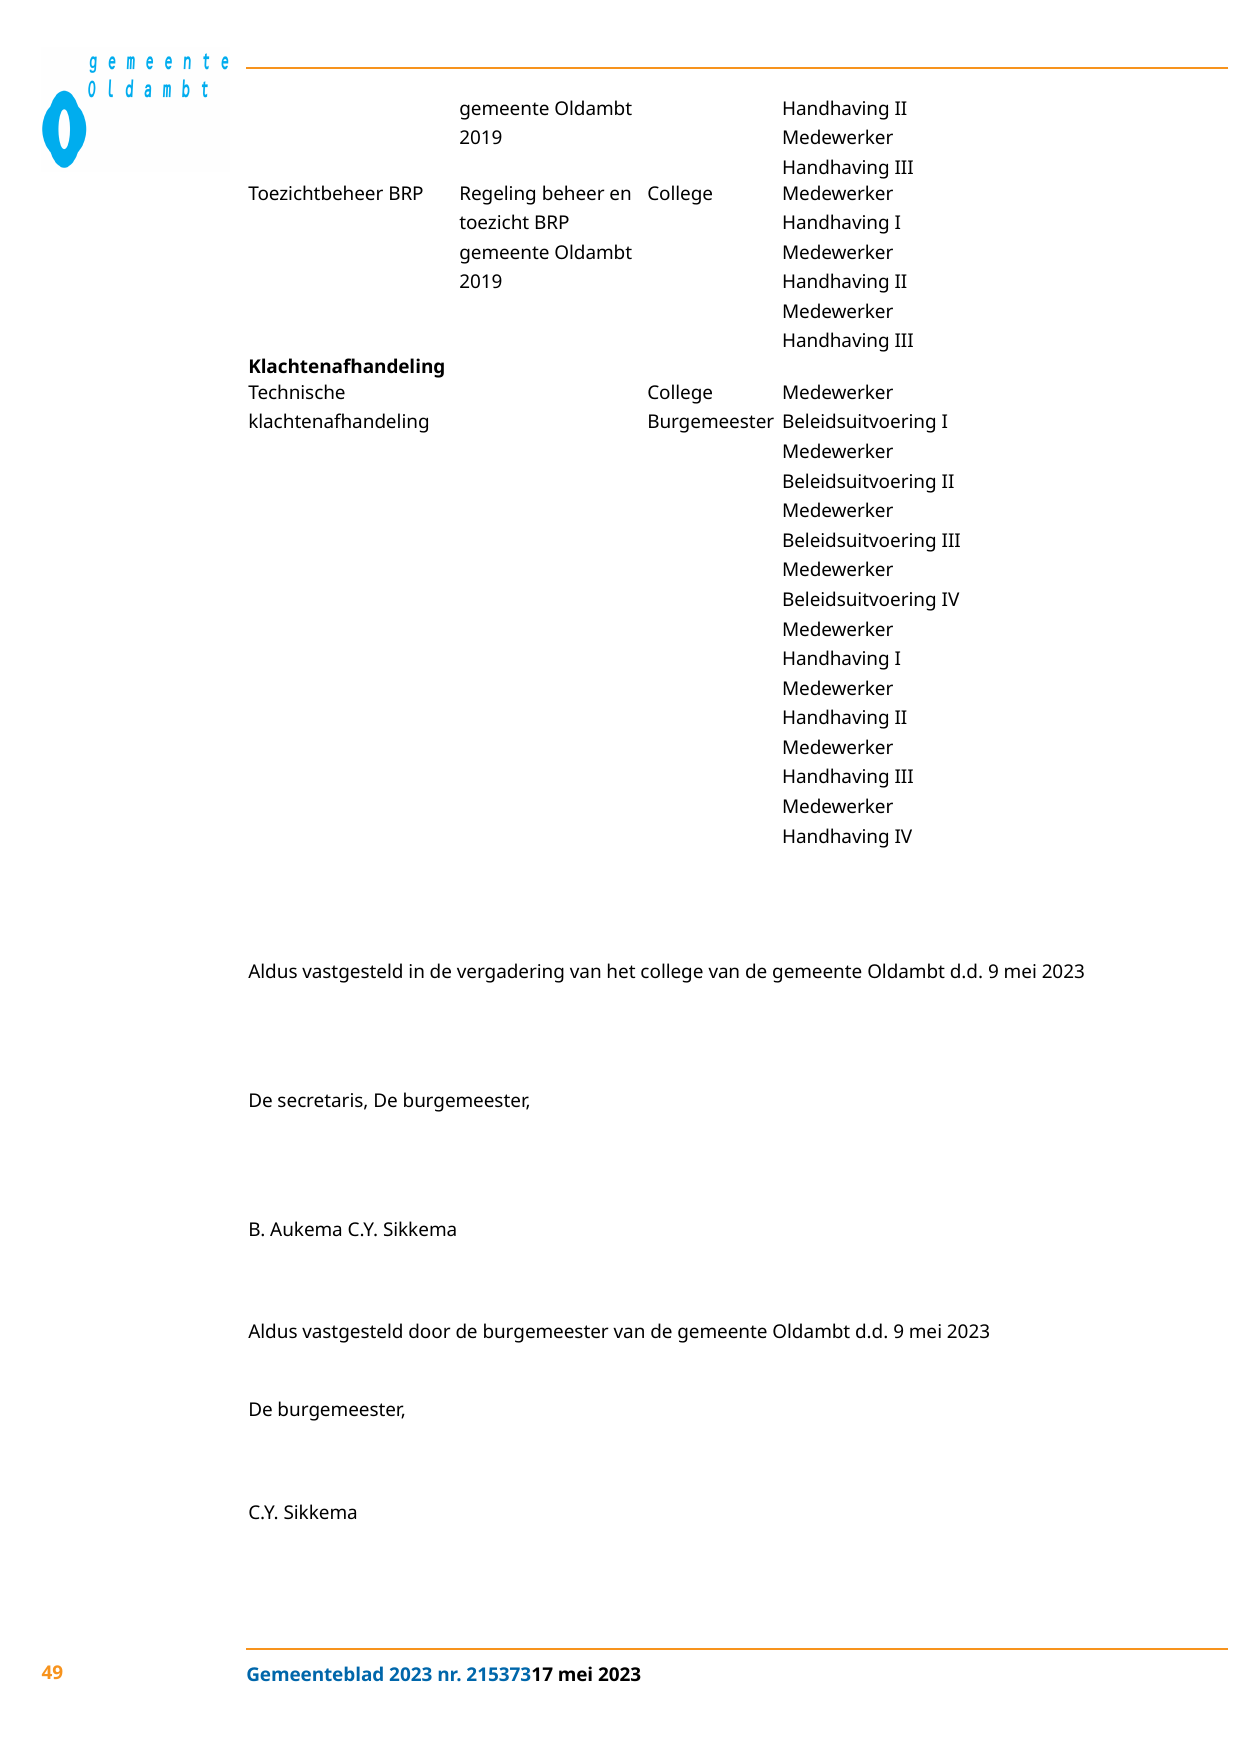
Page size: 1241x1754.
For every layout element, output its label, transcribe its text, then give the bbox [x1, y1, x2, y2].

table_cell [647, 353, 782, 379]
text Aldus vastgesteld in de vergadering van het college van de gemeente Oldambt d.d. 9 mei 2023 [248, 958, 1152, 984]
table_cell [970, 353, 1152, 379]
table_cell Medewerker Beleidsuitvoering I Medewerker Beleidsuitvoering II Medewerker Beleidsuitvoering III Medewerker Beleidsuitvoering IV Medewerker Handhaving I Medewerker Handhaving II Medewerker Handhaving III Medewerker Handhaving IV [782, 379, 970, 848]
text Aldus vastgesteld door de burgemeester van de gemeente Oldambt d.d. 9 mei 2023 [248, 1319, 1152, 1344]
table_cell [970, 379, 1152, 848]
table_cell [459, 379, 647, 848]
text C.Y. Sikkema [248, 1499, 1152, 1524]
table_cell Toezichtbeheer BRP [248, 180, 459, 353]
table_cell Medewerker Handhaving I Medewerker Handhaving II Medewerker Handhaving III [782, 180, 970, 353]
text De burgemeester, [248, 1396, 1152, 1422]
table_cell gemeente Oldambt 2019 [459, 95, 647, 180]
table_cell [647, 95, 782, 180]
table_cell [782, 353, 970, 379]
table_cell Technische klachtenafhandeling [248, 379, 459, 848]
table_cell College Burgemeester [647, 379, 782, 848]
table_cell Regeling beheer en toezicht BRP gemeente Oldambt 2019 [459, 180, 647, 353]
table_cell Klachtenafhandeling [248, 353, 459, 379]
table_cell [970, 95, 1152, 180]
table_cell College [647, 180, 782, 353]
table_cell [248, 95, 459, 180]
text B. Aukema C.Y. Sikkema [248, 1216, 1152, 1242]
table_cell [970, 180, 1152, 353]
picture [41, 47, 231, 172]
table_cell Handhaving II Medewerker Handhaving III [782, 95, 970, 180]
table_cell [459, 353, 647, 379]
text De secretaris, De burgemeester, [248, 1087, 1152, 1113]
